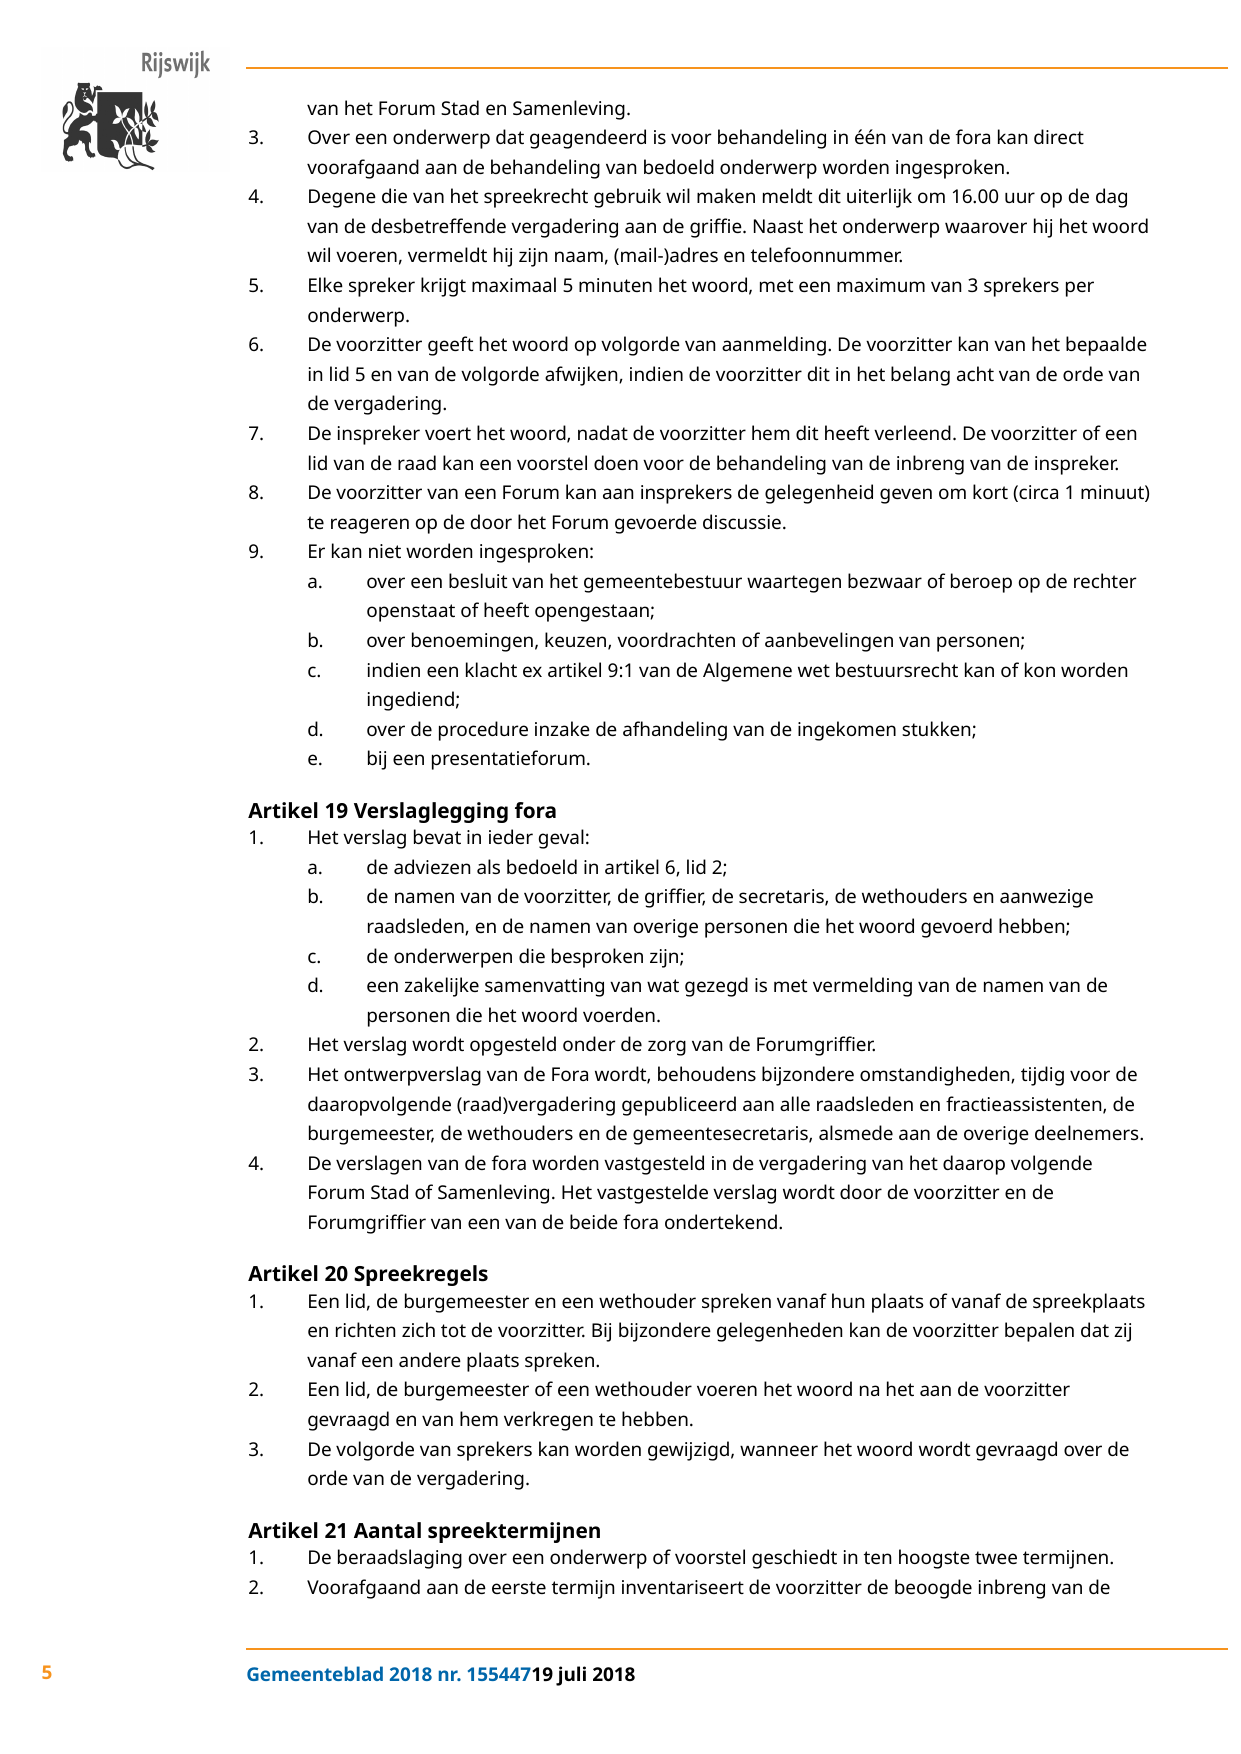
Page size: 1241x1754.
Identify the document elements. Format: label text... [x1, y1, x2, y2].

list De volgorde van sprekers kan worden gewijzigd, wanneer het woord wordt gevraagd over de orde van de vergadering. [248, 1436, 1152, 1491]
list indien een klacht ex artikel 9:1 van de Algemene wet bestuursrecht kan of kon worden ingediend; [307, 657, 1152, 712]
list De inspreker voert het woord, nadat de voorzitter hem dit heeft verleend. De voorzitter of een lid van de raad kan een voorstel doen voor de behandeling van de inbreng van de inspreker. [248, 420, 1152, 476]
list Over een onderwerp dat geagendeerd is voor behandeling in één van de fora kan direct voorafgaand aan de behandeling van bedoeld onderwerp worden ingesproken. [248, 124, 1152, 180]
list Voorafgaand aan de eerste termijn inventariseert de voorzitter de beoogde inbreng van de [248, 1574, 1152, 1599]
list de onderwerpen die besproken zijn; [307, 943, 1152, 968]
list Er kan niet worden ingesproken: [248, 538, 1152, 564]
list over de procedure inzake de afhandeling van de ingekomen stukken; [307, 716, 1152, 742]
list een zakelijke samenvatting van wat gezegd is met vermelding van de namen van de personen die het woord voerden. [307, 972, 1152, 1028]
list Degene die van het spreekrecht gebruik wil maken meldt dit uiterlijk om 16.00 uur op de dag van de desbetreffende vergadering aan de griffie. Naast het onderwerp waarover hij het woord wil voeren, vermeldt hij zijn naam, (mail-)adres en telefoonnummer. [248, 183, 1152, 268]
list De beraadslaging over een onderwerp of voorstel geschiedt in ten hoogste twee termijnen. [248, 1544, 1152, 1570]
picture [41, 47, 231, 172]
list de namen van de voorzitter, de griffier, de secretaris, de wethouders en aanwezige raadsleden, en de namen van overige personen die het woord gevoerd hebben; [307, 884, 1152, 939]
list Een lid, de burgemeester of een wethouder voeren het woord na het aan de voorzitter gevraagd en van hem verkregen te hebben. [248, 1377, 1152, 1432]
list bij een presentatieforum. [307, 746, 1152, 771]
list Het ontwerpverslag van de Fora wordt, behoudens bijzondere omstandigheden, tijdig voor de daaropvolgende (raad)vergadering gepubliceerd aan alle raadsleden en fractieassistenten, de burgemeester, de wethouders en de gemeentesecretaris, alsmede aan de overige deelnemers. [248, 1061, 1152, 1146]
list Het verslag bevat in ieder geval: [248, 824, 1152, 850]
list Een lid, de burgemeester en een wethouder spreken vanaf hun plaats of vanaf de spreekplaats en richten zich tot de voorzitter. Bij bijzondere gelegenheden kan de voorzitter bepalen dat zij vanaf een andere plaats spreken. [248, 1288, 1152, 1373]
text Artikel 19 Verslaglegging fora [248, 796, 1152, 824]
list van het Forum Stad en Samenleving. [248, 95, 1152, 121]
text Artikel 21 Aantal spreektermijnen [248, 1516, 1152, 1544]
list Elke spreker krijgt maximaal 5 minuten het woord, met een maximum van 3 sprekers per onderwerp. [248, 272, 1152, 328]
list over een besluit van het gemeentebestuur waartegen bezwaar of beroep op de rechter openstaat of heeft opengestaan; [307, 568, 1152, 623]
list Het verslag wordt opgesteld onder de zorg van de Forumgriffier. [248, 1032, 1152, 1057]
list de adviezen als bedoeld in artikel 6, lid 2; [307, 854, 1152, 880]
list De voorzitter geeft het woord op volgorde van aanmelding. De voorzitter kan van het bepaalde in lid 5 en van de volgorde afwijken, indien de voorzitter dit in het belang acht van de orde van de vergadering. [248, 331, 1152, 416]
text Artikel 20 Spreekregels [248, 1259, 1152, 1288]
list over benoemingen, keuzen, voordrachten of aanbevelingen van personen; [307, 627, 1152, 653]
list De verslagen van de fora worden vastgesteld in de vergadering van het daarop volgende Forum Stad of Samenleving. Het vastgestelde verslag wordt door de voorzitter en de Forumgriffier van een van de beide fora ondertekend. [248, 1150, 1152, 1235]
list De voorzitter van een Forum kan aan insprekers de gelegenheid geven om kort (circa 1 minuut) te reageren op de door het Forum gevoerde discussie. [248, 479, 1152, 535]
